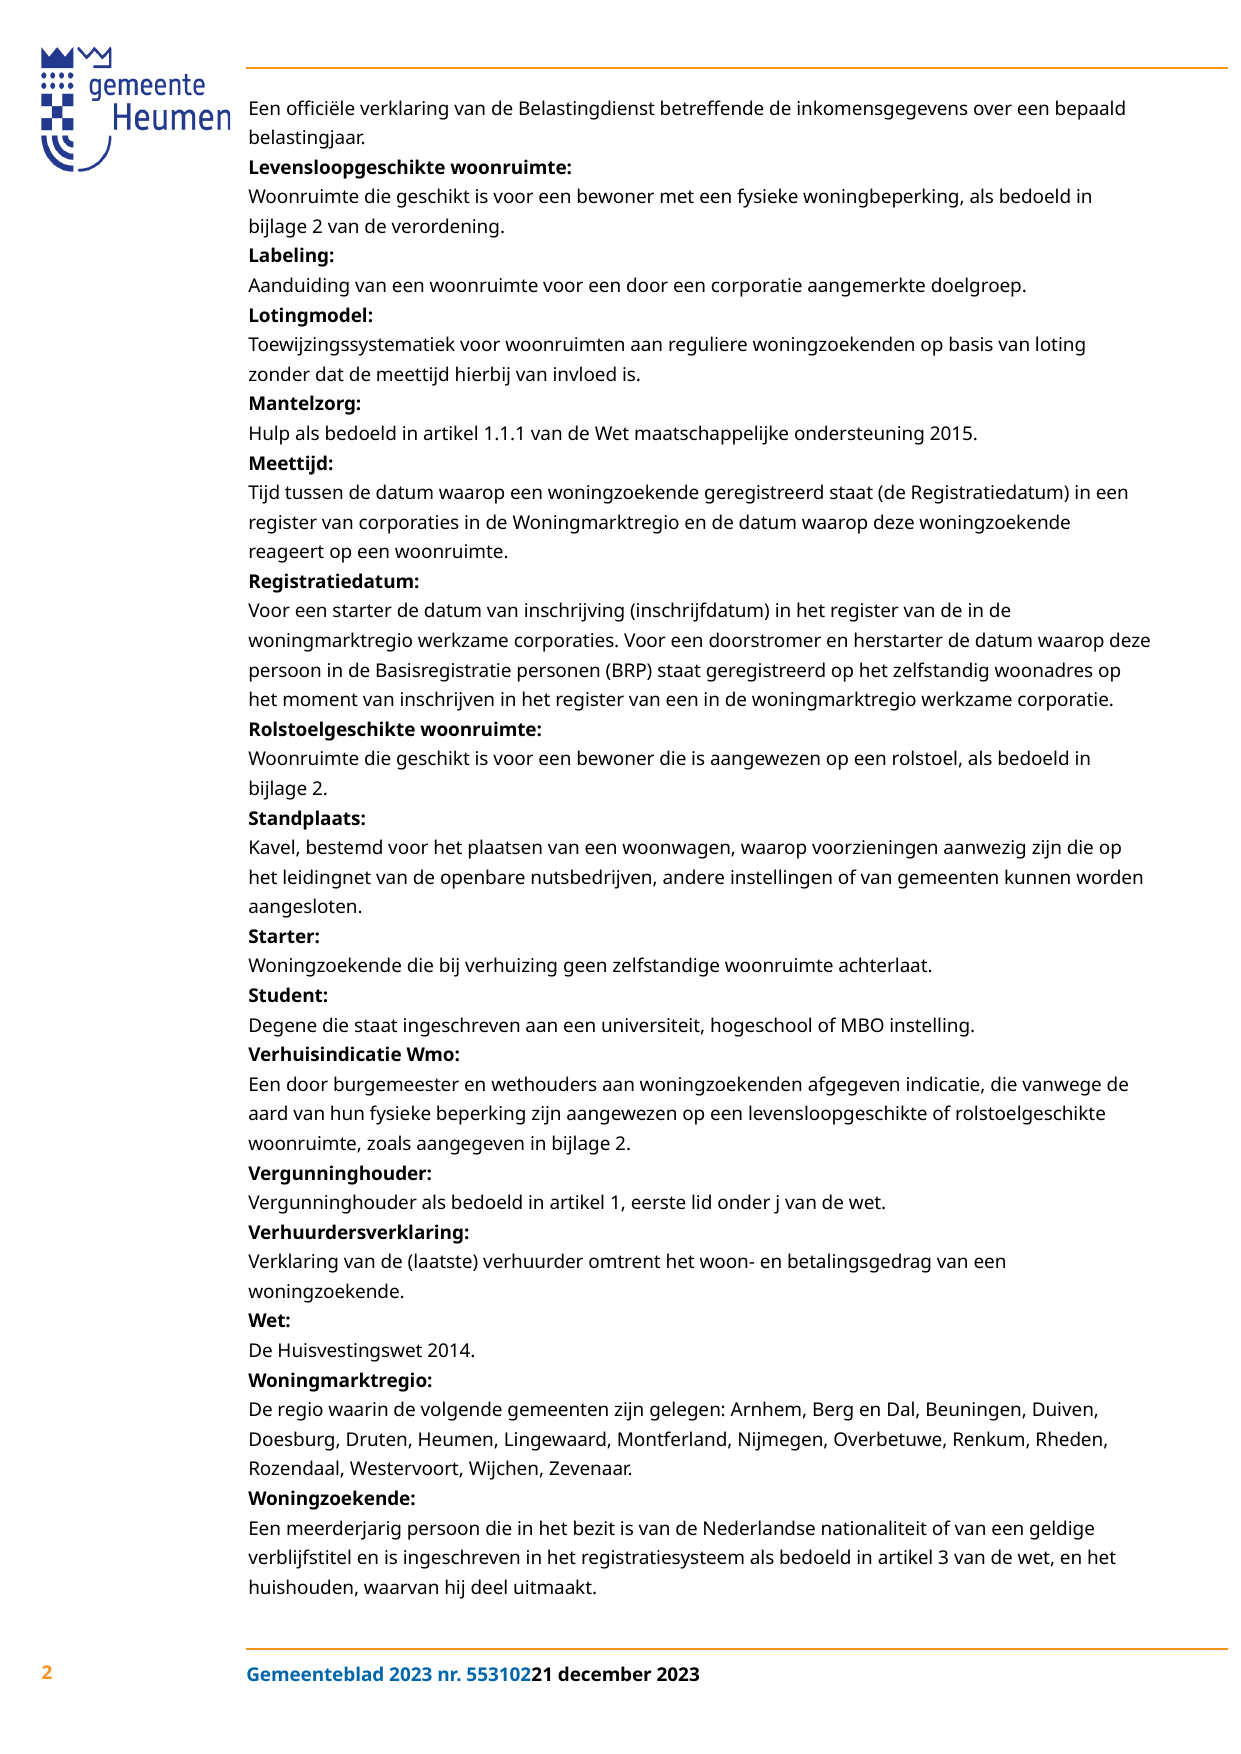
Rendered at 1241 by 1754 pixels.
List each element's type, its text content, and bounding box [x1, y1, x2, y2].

text Toewijzingssystematiek voor woonruimten aan reguliere woningzoekenden op basis van loting zonder dat de meettijd hierbij van invloed is. [248, 331, 1152, 387]
text Een door burgemeester en wethouders aan woningzoekenden afgegeven indicatie, die vanwege de aard van hun fysieke beperking zijn aangewezen op een levensloopgeschikte of rolstoelgeschikte woonruimte, zoals aangegeven in bijlage 2. [248, 1071, 1152, 1156]
text Woningmarktregio: [248, 1367, 1152, 1393]
picture [41, 47, 231, 172]
text Kavel, bestemd voor het plaatsen van een woonwagen, waarop voorzieningen aanwezig zijn die op het leidingnet van de openbare nutsbedrijven, andere instellingen of van gemeenten kunnen worden aangesloten. [248, 834, 1152, 919]
text Mantelzorg: [248, 391, 1152, 416]
text Registratiedatum: [248, 568, 1152, 594]
text Wet: [248, 1308, 1152, 1333]
text Starter: [248, 923, 1152, 949]
text Verklaring van de (laatste) verhuurder omtrent het woon- en betalingsgedrag van een woningzoekende. [248, 1248, 1152, 1304]
text Hulp als bedoeld in artikel 1.1.1 van de Wet maatschappelijke ondersteuning 2015. [248, 420, 1152, 446]
text Vergunninghouder als bedoeld in artikel 1, eerste lid onder j van de wet. [248, 1189, 1152, 1215]
text Degene die staat ingeschreven aan een universiteit, hogeschool of MBO instelling. [248, 1012, 1152, 1038]
text Verhuurdersverklaring: [248, 1219, 1152, 1245]
text Labeling: [248, 243, 1152, 268]
text Lotingmodel: [248, 302, 1152, 328]
text Rolstoelgeschikte woonruimte: [248, 716, 1152, 742]
text Verhuisindicatie Wmo: [248, 1041, 1152, 1067]
text Meettijd: [248, 450, 1152, 476]
text Woningzoekende die bij verhuizing geen zelfstandige woonruimte achterlaat. [248, 953, 1152, 978]
text Standplaats: [248, 805, 1152, 831]
text Levensloopgeschikte woonruimte: [248, 154, 1152, 180]
text Aanduiding van een woonruimte voor een door een corporatie aangemerkte doelgroep. [248, 272, 1152, 298]
text Woonruimte die geschikt is voor een bewoner met een fysieke woningbeperking, als bedoeld in bijlage 2 van de verordening. [248, 183, 1152, 239]
text Woonruimte die geschikt is voor een bewoner die is aangewezen op een rolstoel, als bedoeld in bijlage 2. [248, 746, 1152, 801]
text Een officiële verklaring van de Belastingdienst betreffende de inkomensgegevens over een bepaald belastingjaar. [248, 95, 1152, 150]
text Student: [248, 982, 1152, 1008]
text De Huisvestingswet 2014. [248, 1337, 1152, 1363]
text Tijd tussen de datum waarop een woningzoekende geregistreerd staat (de Registratiedatum) in een register van corporaties in de Woningmarktregio en de datum waarop deze woningzoekende reageert op een woonruimte. [248, 479, 1152, 564]
text Woningzoekende: [248, 1485, 1152, 1511]
text De regio waarin de volgende gemeenten zijn gelegen: Arnhem, Berg en Dal, Beuningen, Duiven, Doesburg, Druten, Heumen, Lingewaard, Montferland, Nijmegen, Overbetuwe, Renkum, Rheden, Rozendaal, Westervoort, Wijchen, Zevenaar. [248, 1396, 1152, 1481]
text Vergunninghouder: [248, 1160, 1152, 1186]
text Voor een starter de datum van inschrijving (inschrijfdatum) in het register van de in de woningmarktregio werkzame corporaties. Voor een doorstromer en herstarter de datum waarop deze persoon in de Basisregistratie personen (BRP) staat geregistreerd op het zelfstandig woonadres op het moment van inschrijven in het register van een in de woningmarktregio werkzame corporatie. [248, 598, 1152, 712]
text Een meerderjarig persoon die in het bezit is van de Nederlandse nationaliteit of van een geldige verblijfstitel en is ingeschreven in het registratiesysteem als bedoeld in artikel 3 van de wet, en het huishouden, waarvan hij deel uitmaakt. [248, 1515, 1152, 1600]
